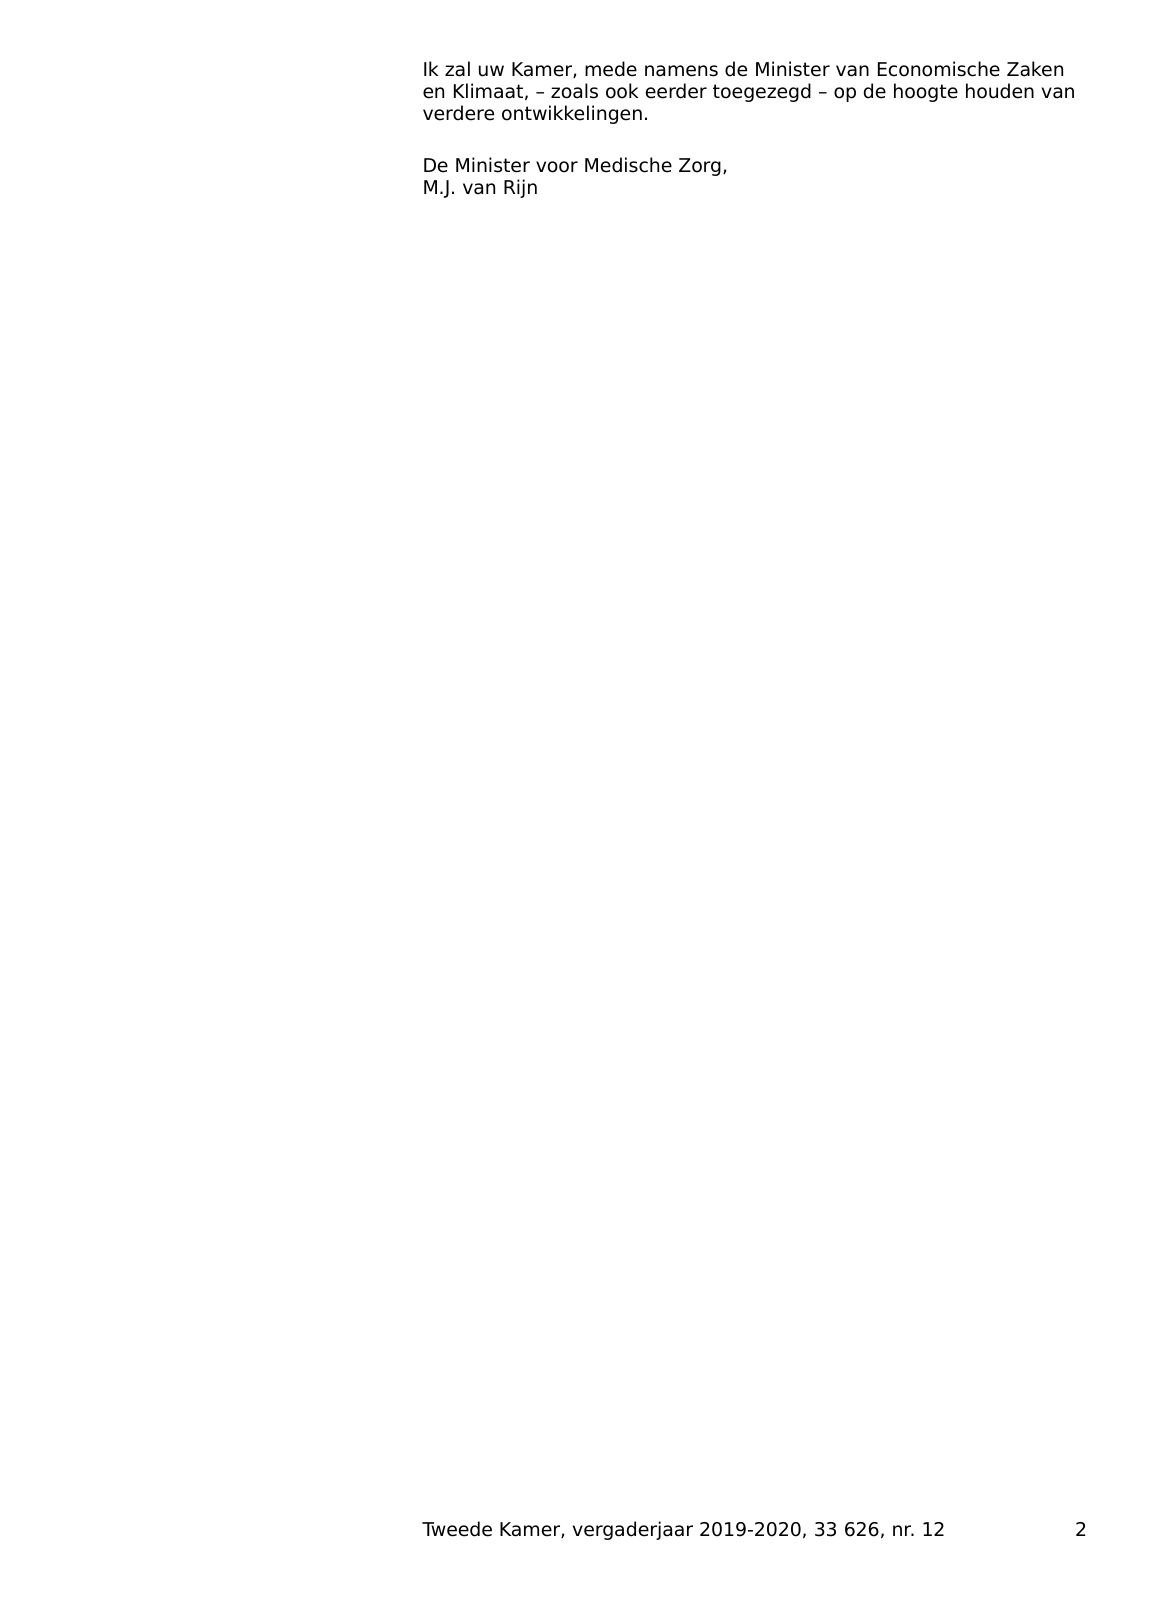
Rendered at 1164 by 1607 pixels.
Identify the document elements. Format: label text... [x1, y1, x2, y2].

text Ik zal uw Kamer, mede namens de Minister van Economische Zaken en Klimaat, – zoals ook eerder toegezegd – op de hoogte houden van verdere ontwikkelingen. [422, 59, 1087, 125]
text De Minister voor Medische Zorg, M.J. van Rijn [422, 155, 1087, 199]
